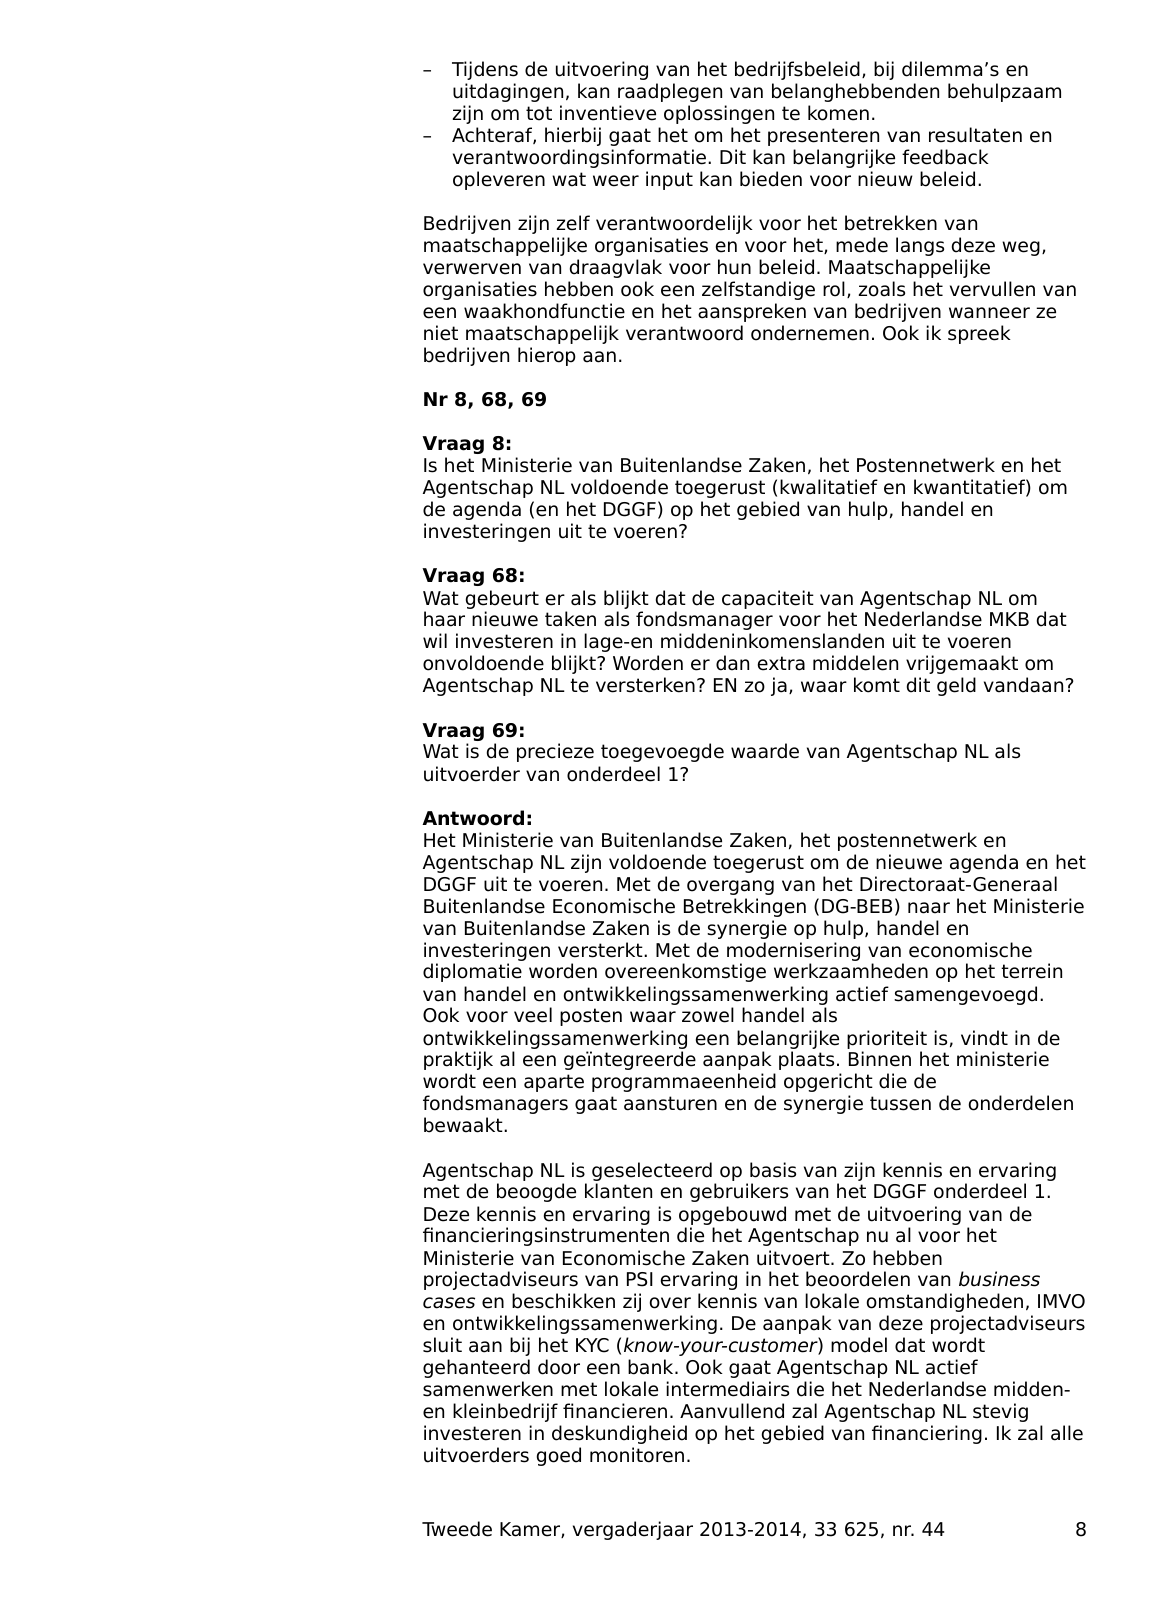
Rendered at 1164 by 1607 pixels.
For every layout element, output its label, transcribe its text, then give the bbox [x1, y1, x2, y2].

text Bedrijven zijn zelf verantwoordelijk voor het betrekken van maatschappelijke organisaties en voor het, mede langs deze weg, verwerven van draagvlak voor hun beleid. Maatschappelijke organisaties hebben ook een zelfstandige rol, zoals het vervullen van een waakhondfunctie en het aanspreken van bedrijven wanneer ze niet maatschappelijk verantwoord ondernemen. Ook ik spreek bedrijven hierop aan. [422, 213, 1087, 367]
subtitle Nr 8, 68, 69 [422, 389, 1087, 411]
text Wat is de precieze toegevoegde waarde van Agentschap NL als uitvoerder van onderdeel 1? [422, 741, 1087, 785]
text – Achteraf, hierbij gaat het om het presenteren van resultaten en verantwoordingsinformatie. Dit kan belangrijke feedback opleveren wat weer input kan bieden voor nieuw beleid. [422, 125, 1087, 191]
text Vraag 69: [422, 719, 1087, 741]
text Wat gebeurt er als blijkt dat de capaciteit van Agentschap NL om haar nieuwe taken als fondsmanager voor het Nederlandse MKB dat wil investeren in lage-en middeninkomenslanden uit te voeren onvoldoende blijkt? Worden er dan extra middelen vrijgemaakt om Agentschap NL te versterken? EN zo ja, waar komt dit geld vandaan? [422, 587, 1087, 697]
text Is het Ministerie van Buitenlandse Zaken, het Postennetwerk en het Agentschap NL voldoende toegerust (kwalitatief en kwantitatief) om de agenda (en het DGGF) op het gebied van hulp, handel en investeringen uit te voeren? [422, 455, 1087, 543]
text – Tijdens de uitvoering van het bedrijfsbeleid, bij dilemma’s en uitdagingen, kan raadplegen van belanghebbenden behulpzaam zijn om tot inventieve oplossingen te komen. [422, 59, 1087, 125]
text Het Ministerie van Buitenlandse Zaken, het postennetwerk en Agentschap NL zijn voldoende toegerust om de nieuwe agenda en het DGGF uit te voeren. Met de overgang van het Directoraat-Generaal Buitenlandse Economische Betrekkingen (DG-BEB) naar het Ministerie van Buitenlandse Zaken is de synergie op hulp, handel en investeringen versterkt. Met de modernisering van economische diplomatie worden overeenkomstige werkzaamheden op het terrein van handel en ontwikkelingssamenwerking actief samengevoegd. Ook voor veel posten waar zowel handel als ontwikkelingssamenwerking een belangrijke prioriteit is, vindt in de praktijk al een geïntegreerde aanpak plaats. Binnen het ministerie wordt een aparte programmaeenheid opgericht die de fondsmanagers gaat aansturen en de synergie tussen de onderdelen bewaakt. [422, 829, 1087, 1137]
text Vraag 8: [422, 433, 1087, 455]
text Vraag 68: [422, 565, 1087, 587]
text Antwoord: [422, 808, 1087, 829]
text Agentschap NL is geselecteerd op basis van zijn kennis en ervaring met de beoogde klanten en gebruikers van het DGGF onderdeel 1. Deze kennis en ervaring is opgebouwd met de uitvoering van de financieringsinstrumenten die het Agentschap nu al voor het Ministerie van Economische Zaken uitvoert. Zo hebben projectadviseurs van PSI ervaring in het beoordelen van business cases en beschikken zij over kennis van lokale omstandigheden, IMVO en ontwikkelingssamenwerking. De aanpak van deze projectadviseurs sluit aan bij het KYC (know-your-customer) model dat wordt gehanteerd door een bank. Ook gaat Agentschap NL actief samenwerken met lokale intermediairs die het Nederlandse midden- en kleinbedrijf financieren. Aanvullend zal Agentschap NL stevig investeren in deskundigheid op het gebied van financiering. Ik zal alle uitvoerders goed monitoren. [422, 1159, 1087, 1467]
